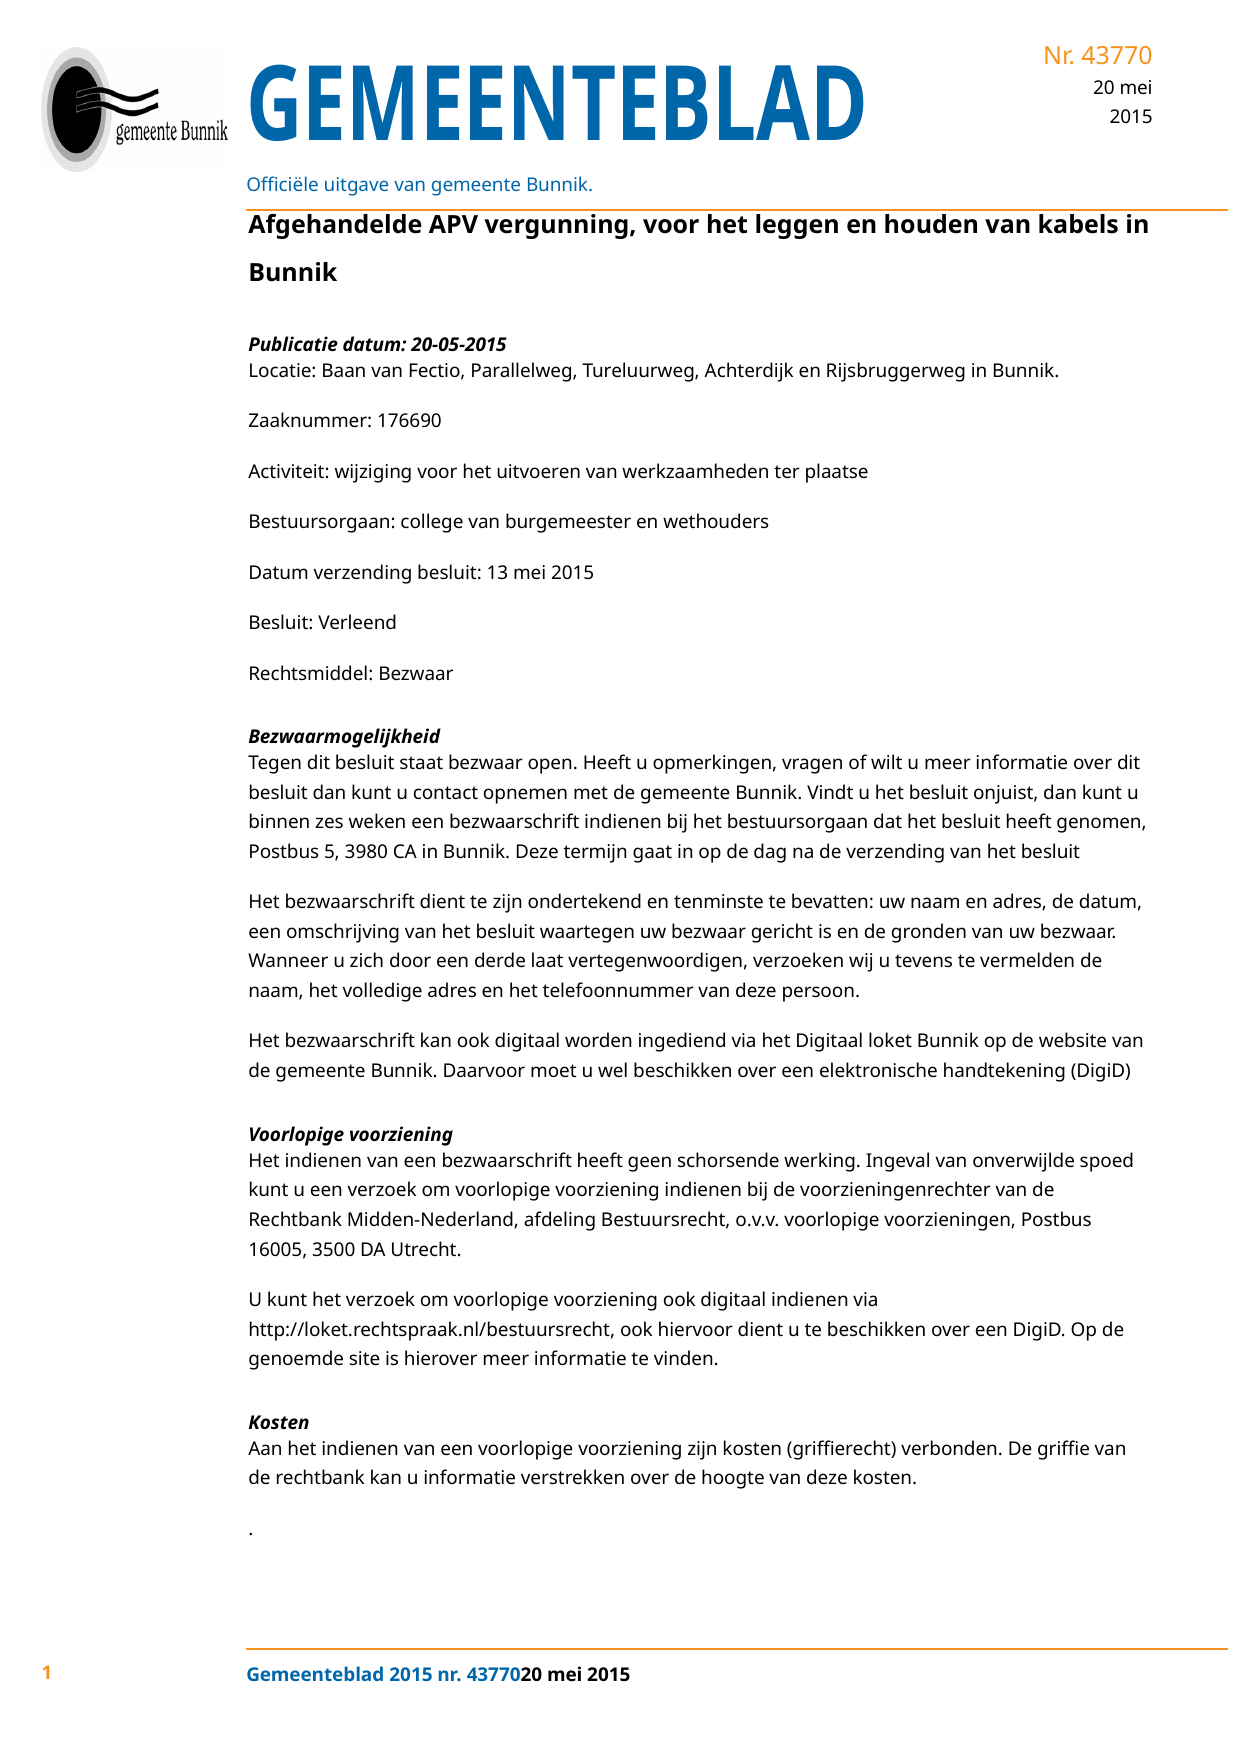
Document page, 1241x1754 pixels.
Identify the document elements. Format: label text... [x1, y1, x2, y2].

text Afgehandelde APV vergunning, voor het leggen en houden van kabels in Bunnik [248, 211, 1152, 288]
text Besluit: Verleend [248, 609, 1152, 635]
text Rechtsmiddel: Bezwaar [248, 660, 1152, 685]
text Bezwaarmogelijkheid [248, 724, 1152, 749]
text Het bezwaarschrift kan ook digitaal worden ingediend via het Digitaal loket Bunnik op de website van de gemeente Bunnik. Daarvoor moet u wel beschikken over een elektronische handtekening (DigiD) [248, 1028, 1152, 1083]
text Publicatie datum: 20-05-2015 [248, 331, 1152, 357]
text Het bezwaarschrift dient te zijn ondertekend en tenminste te bevatten: uw naam en adres, de datum, een omschrijving van het besluit waartegen uw bezwaar gericht is en de gronden van uw bezwaar. Wanneer u zich door een derde laat vertegenwoordigen, verzoeken wij u tevens te vermelden de naam, het volledige adres en het telefoonnummer van deze persoon. [248, 888, 1152, 1003]
text Voorlopige voorziening [248, 1121, 1152, 1147]
text Het indienen van een bezwaarschrift heeft geen schorsende werking. Ingeval van onverwijlde spoed kunt u een verzoek om voorlopige voorziening indienen bij de voorzieningenrechter van de Rechtbank Midden-Nederland, afdeling Bestuursrecht, o.v.v. voorlopige voorzieningen, Postbus 16005, 3500 DA Utrecht. [248, 1147, 1152, 1261]
text Activiteit: wijziging voor het uitvoeren van werkzaamheden ter plaatse [248, 458, 1152, 484]
text U kunt het verzoek om voorlopige voorziening ook digitaal indienen via http://loket.rechtspraak.nl/bestuursrecht, ook hiervoor dient u te beschikken over een DigiD. Op de genoemde site is hierover meer informatie te vinden. [248, 1286, 1152, 1371]
text Zaaknummer: 176690 [248, 408, 1152, 433]
text Aan het indienen van een voorlopige voorziening zijn kosten (griffierecht) verbonden. De griffie van de rechtbank kan u informatie verstrekken over de hoogte van deze kosten. [248, 1435, 1152, 1490]
picture [41, 47, 231, 172]
text Kosten [248, 1409, 1152, 1435]
text Bestuursorgaan: college van burgemeester en wethouders [248, 508, 1152, 534]
text Tegen dit besluit staat bezwaar open. Heeft u opmerkingen, vragen of wilt u meer informatie over dit besluit dan kunt u contact opnemen met de gemeente Bunnik. Vindt u het besluit onjuist, dan kunt u binnen zes weken een bezwaarschrift indienen bij het bestuursorgaan dat het besluit heeft genomen, Postbus 5, 3980 CA in Bunnik. Deze termijn gaat in op de dag na de verzending van het besluit [248, 749, 1152, 864]
text Datum verzending besluit: 13 mei 2015 [248, 559, 1152, 584]
text Locatie: Baan van Fectio, Parallelweg, Tureluurweg, Achterdijk en Rijsbruggerweg in Bunnik. [248, 357, 1152, 383]
text . [248, 1515, 1152, 1541]
